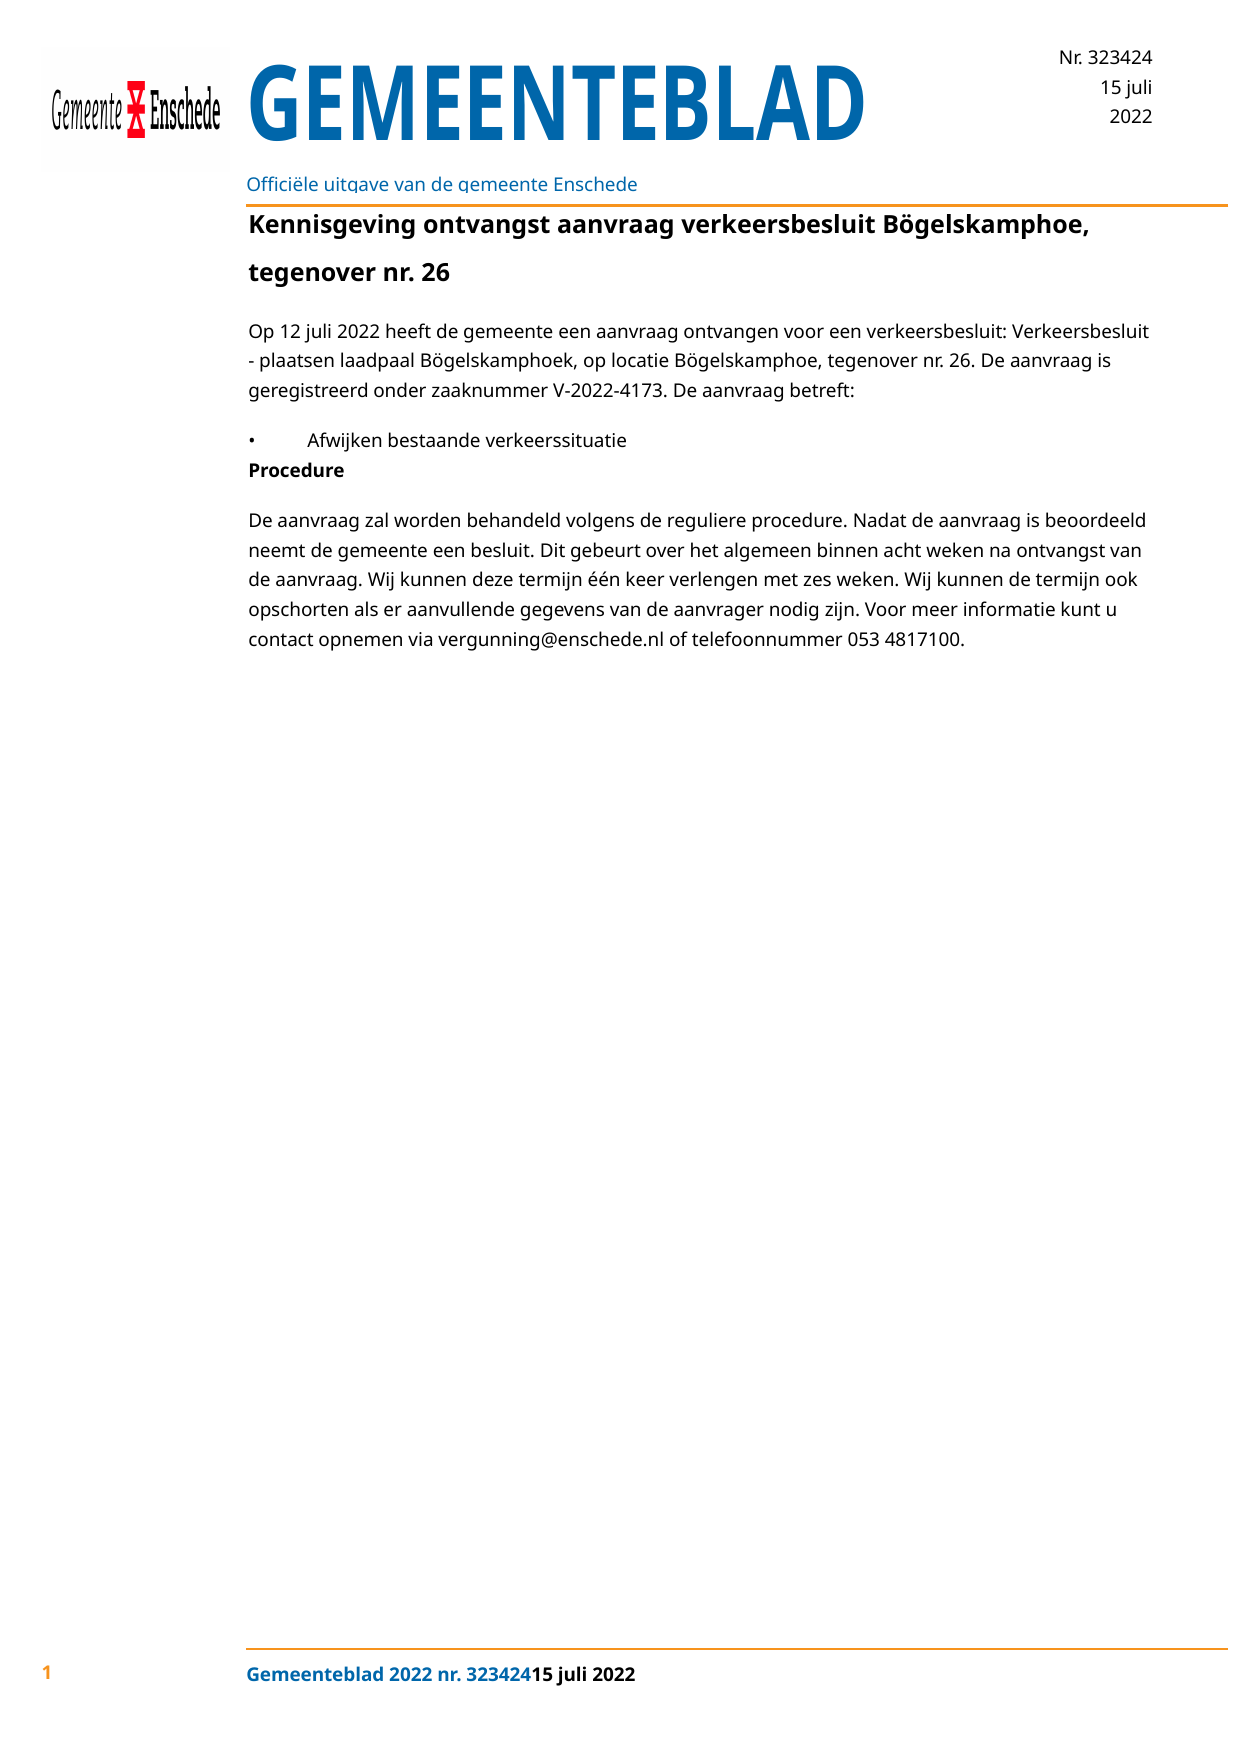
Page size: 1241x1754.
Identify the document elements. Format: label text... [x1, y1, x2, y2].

text Kennisgeving ontvangst aanvraag verkeersbesluit Bögelskamphoe, tegenover nr. 26 [248, 207, 1152, 288]
text Procedure [248, 457, 1152, 483]
picture [41, 47, 231, 172]
text De aanvraag zal worden behandeld volgens de reguliere procedure. Nadat de aanvraag is beoordeeld neemt de gemeente een besluit. Dit gebeurt over het algemeen binnen acht weken na ontvangst van de aanvraag. Wij kunnen deze termijn één keer verlengen met zes weken. Wij kunnen de termijn ook opschorten als er aanvullende gegevens van de aanvrager nodig zijn. Voor meer informatie kunt u contact opnemen via vergunning@enschede.nl of telefoonnummer 053 4817100. [248, 507, 1152, 652]
text Op 12 juli 2022 heeft de gemeente een aanvraag ontvangen voor een verkeersbesluit: Verkeersbesluit - plaatsen laadpaal Bögelskamphoek, op locatie Bögelskamphoe, tegenover nr. 26. De aanvraag is geregistreerd onder zaaknummer V-2022-4173. De aanvraag betreft: [248, 318, 1152, 403]
list Afwijken bestaande verkeerssituatie [248, 427, 1152, 453]
